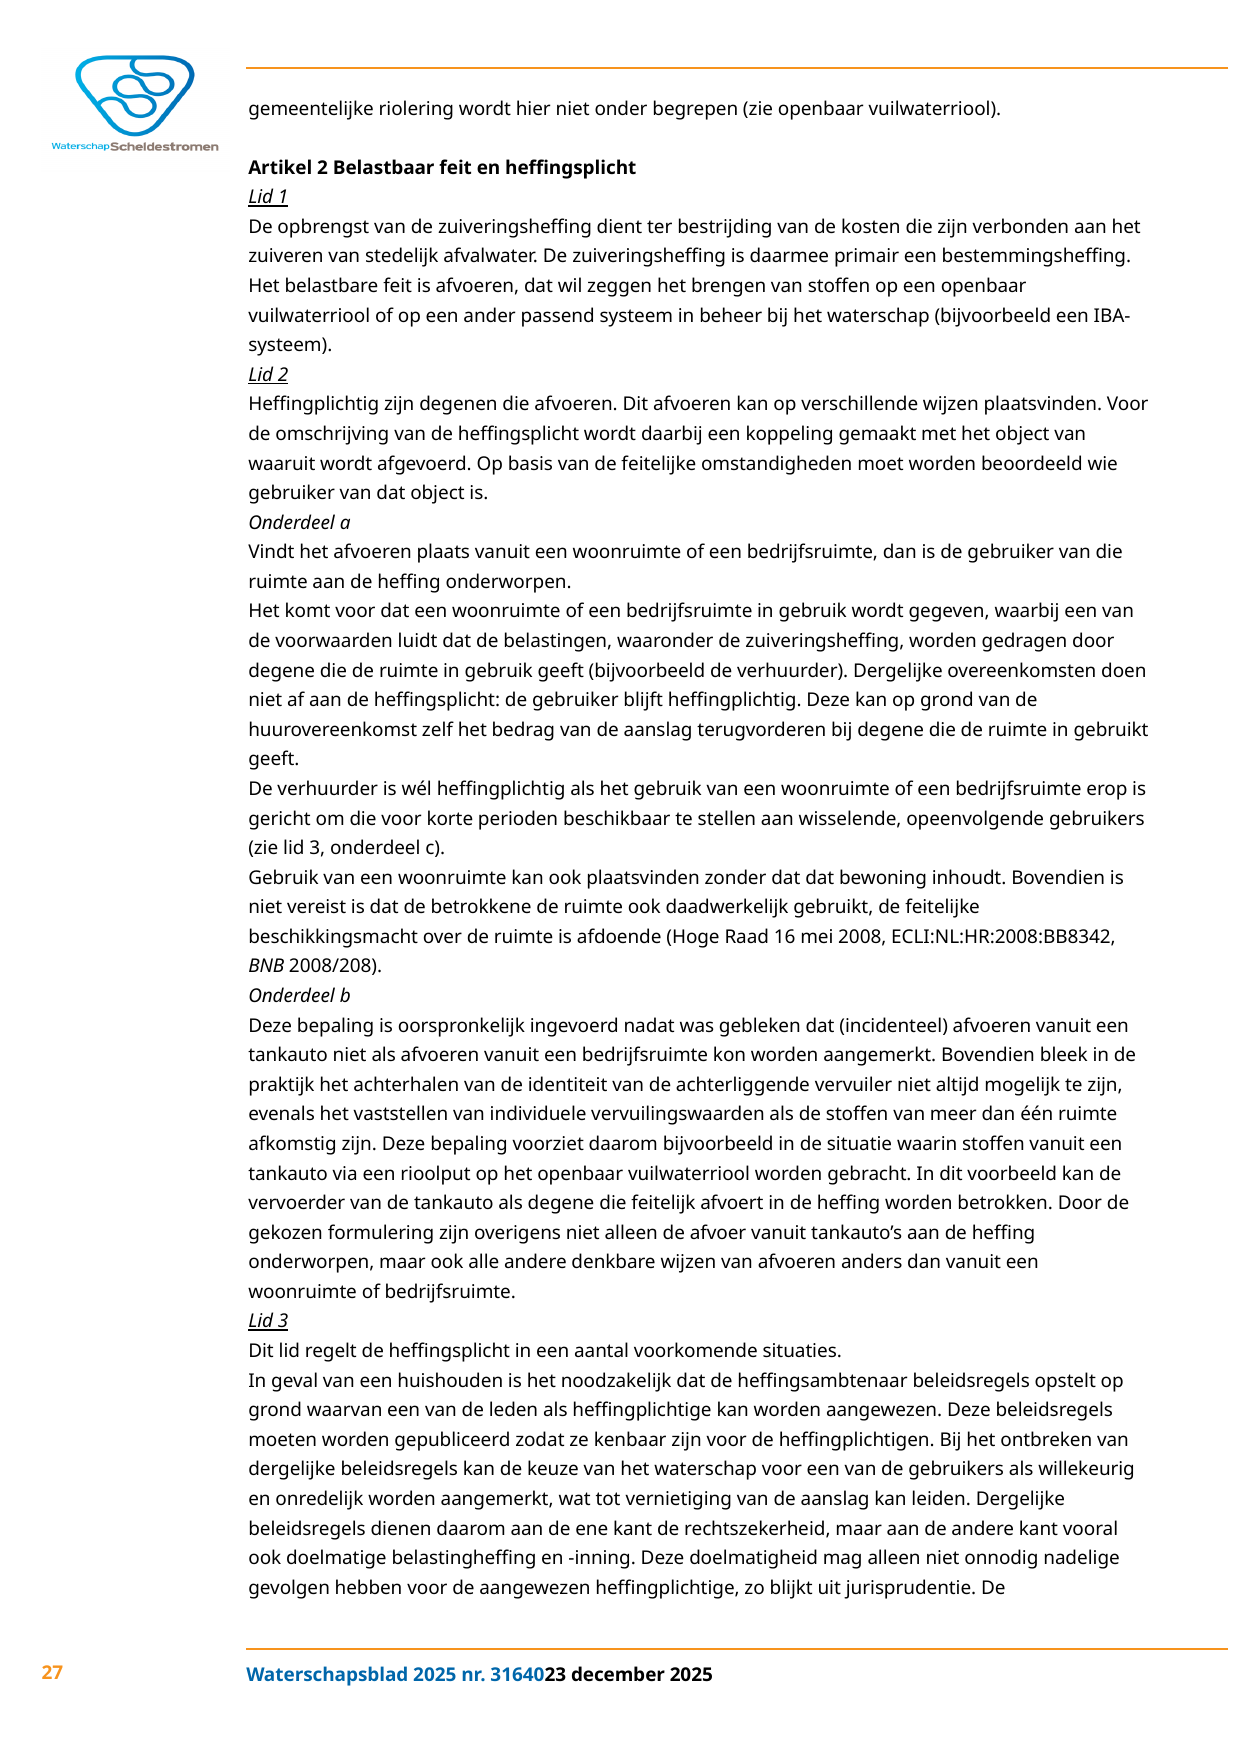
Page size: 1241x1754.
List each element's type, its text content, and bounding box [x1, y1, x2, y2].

text Lid 2 [248, 361, 1152, 387]
text Vindt het afvoeren plaats vanuit een woonruimte of een bedrijfsruimte, dan is de gebruiker van die ruimte aan de heffing onderworpen. [248, 538, 1152, 594]
text Dit lid regelt de heffingsplicht in een aantal voorkomende situaties. [248, 1337, 1152, 1363]
text Lid 1 [248, 183, 1152, 209]
text De verhuurder is wél heffingplichtig als het gebruik van een woonruimte of een bedrijfsruimte erop is gericht om die voor korte perioden beschikbaar te stellen aan wisselende, opeenvolgende gebruikers (zie lid 3, onderdeel c). [248, 775, 1152, 860]
text Het komt voor dat een woonruimte of een bedrijfsruimte in gebruik wordt gegeven, waarbij een van de voorwaarden luidt dat de belastingen, waaronder de zuiveringsheffing, worden gedragen door degene die de ruimte in gebruik geeft (bijvoorbeeld de verhuurder). Dergelijke overeenkomsten doen niet af aan de heffingsplicht: de gebruiker blijft heffingplichtig. Deze kan op grond van de huurovereenkomst zelf het bedrag van de aanslag terugvorderen bij degene die de ruimte in gebruikt geeft. [248, 598, 1152, 771]
text Onderdeel b [248, 982, 1152, 1008]
text Gebruik van een woonruimte kan ook plaatsvinden zonder dat dat bewoning inhoudt. Bovendien is niet vereist is dat de betrokkene de ruimte ook daadwerkelijk gebruikt, de feitelijke beschikkingsmacht over de ruimte is afdoende (Hoge Raad 16 mei 2008, ECLI:NL:HR:2008:BB8342, BNB 2008/208). [248, 864, 1152, 978]
text Heffingplichtig zijn degenen die afvoeren. Dit afvoeren kan op verschillende wijzen plaatsvinden. Voor de omschrijving van de heffingsplicht wordt daarbij een koppeling gemaakt met het object van waaruit wordt afgevoerd. Op basis van de feitelijke omstandigheden moet worden beoordeeld wie gebruiker van dat object is. [248, 391, 1152, 505]
text Deze bepaling is oorspronkelijk ingevoerd nadat was gebleken dat (incidenteel) afvoeren vanuit een tankauto niet als afvoeren vanuit een bedrijfsruimte kon worden aangemerkt. Bovendien bleek in de praktijk het achterhalen van de identiteit van de achterliggende vervuiler niet altijd mogelijk te zijn, evenals het vaststellen van individuele vervuilingswaarden als de stoffen van meer dan één ruimte afkomstig zijn. Deze bepaling voorziet daarom bijvoorbeeld in de situatie waarin stoffen vanuit een tankauto via een rioolput op het openbaar vuilwaterriool worden gebracht. In dit voorbeeld kan de vervoerder van de tankauto als degene die feitelijk afvoert in de heffing worden betrokken. Door de gekozen formulering zijn overigens niet alleen de afvoer vanuit tankauto’s aan de heffing onderworpen, maar ook alle andere denkbare wijzen van afvoeren anders dan vanuit een woonruimte of bedrijfsruimte. [248, 1012, 1152, 1304]
text Lid 3 [248, 1308, 1152, 1333]
picture [41, 47, 231, 172]
text De opbrengst van de zuiveringsheffing dient ter bestrijding van de kosten die zijn verbonden aan het zuiveren van stedelijk afvalwater. De zuiveringsheffing is daarmee primair een bestemmingsheffing. Het belastbare feit is afvoeren, dat wil zeggen het brengen van stoffen op een openbaar vuilwaterriool of op een ander passend systeem in beheer bij het waterschap (bijvoorbeeld een IBA-systeem). [248, 213, 1152, 357]
text Onderdeel a [248, 509, 1152, 535]
text gemeentelijke riolering wordt hier niet onder begrepen (zie openbaar vuilwaterriool). [248, 95, 1152, 121]
text Artikel 2 Belastbaar feit en heffingsplicht [248, 154, 1152, 180]
text In geval van een huishouden is het noodzakelijk dat de heffingsambtenaar beleidsregels opstelt op grond waarvan een van de leden als heffingplichtige kan worden aangewezen. Deze beleidsregels moeten worden gepubliceerd zodat ze kenbaar zijn voor de heffingplichtigen. Bij het ontbreken van dergelijke beleidsregels kan de keuze van het waterschap voor een van de gebruikers als willekeurig en onredelijk worden aangemerkt, wat tot vernietiging van de aanslag kan leiden. Dergelijke beleidsregels dienen daarom aan de ene kant de rechtszekerheid, maar aan de andere kant vooral ook doelmatige belastingheffing en -inning. Deze doelmatigheid mag alleen niet onnodig nadelige gevolgen hebben voor de aangewezen heffingplichtige, zo blijkt uit jurisprudentie. De [248, 1367, 1152, 1600]
